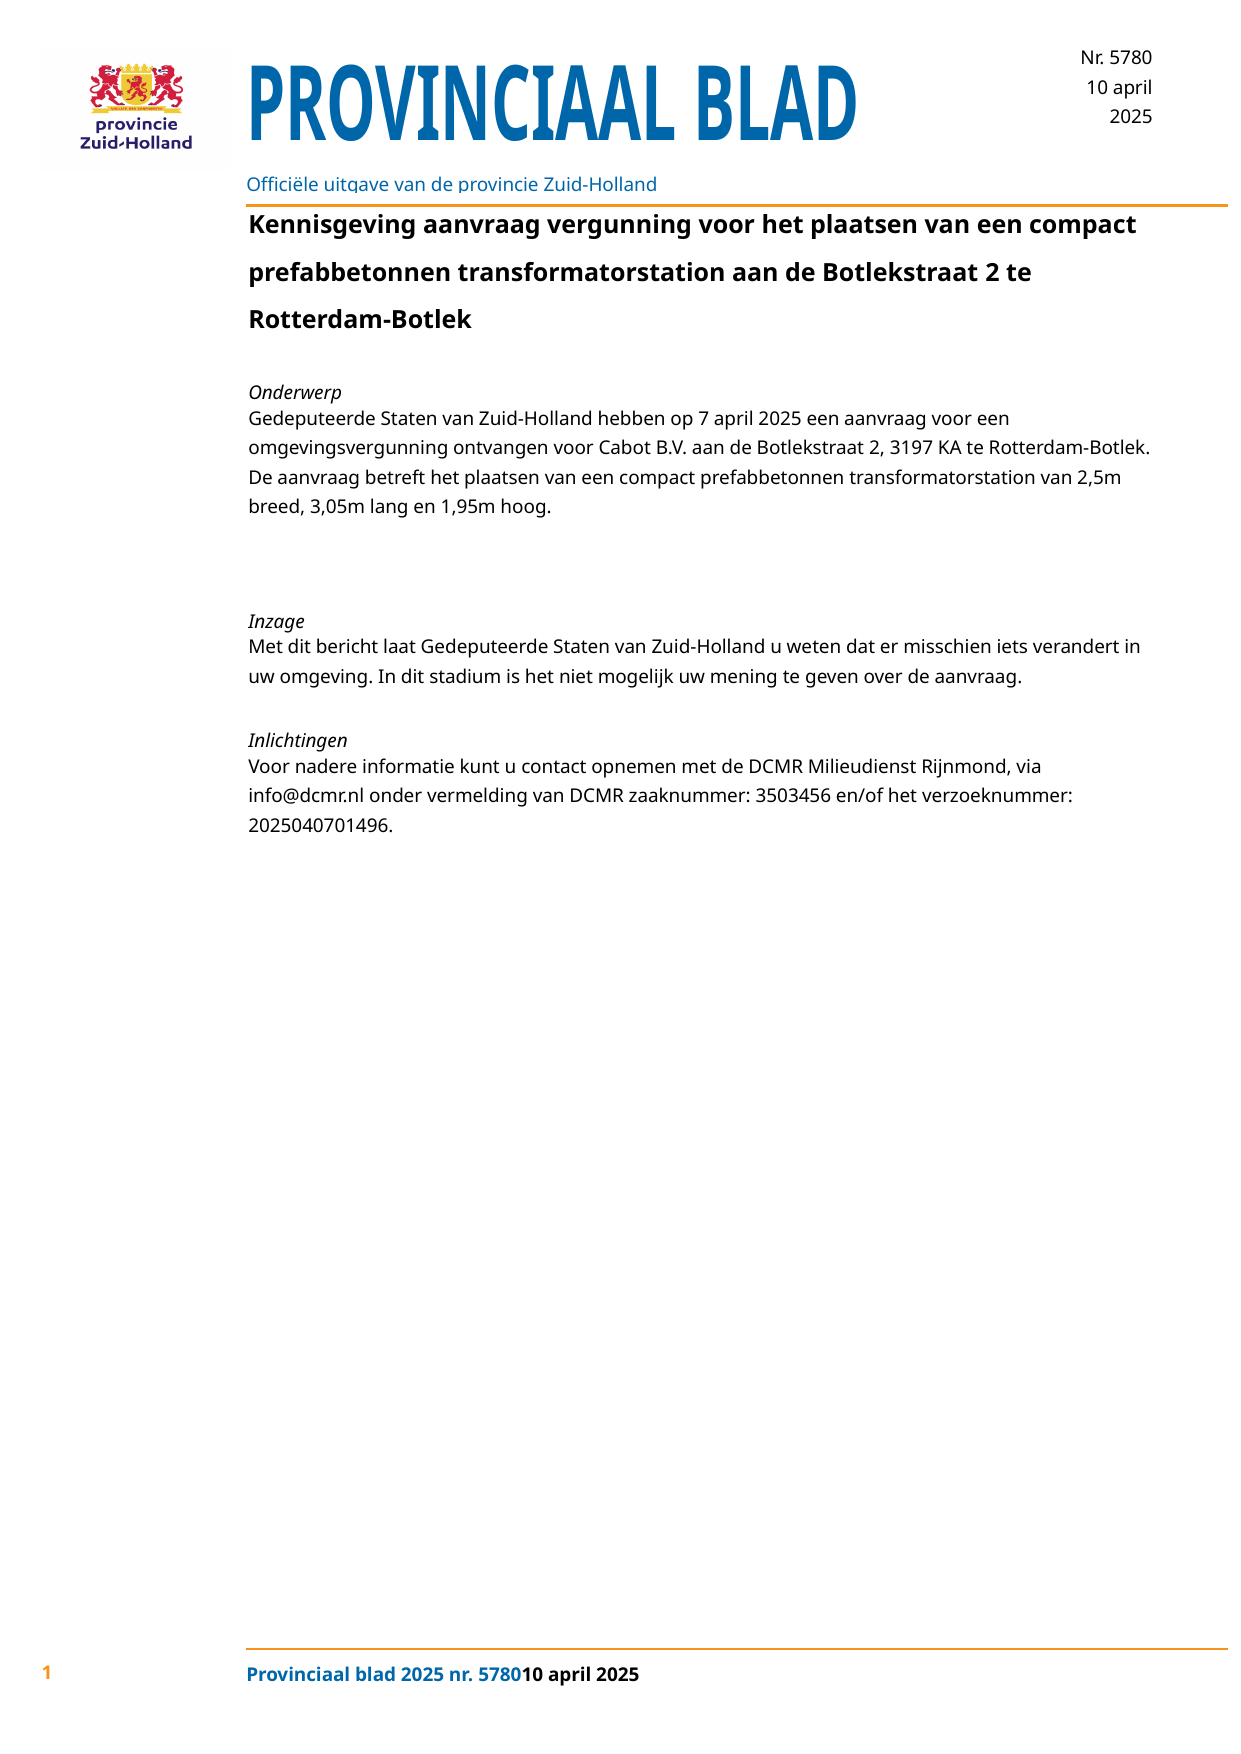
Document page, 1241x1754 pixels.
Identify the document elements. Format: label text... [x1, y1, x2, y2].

text Met dit bericht laat Gedeputeerde Staten van Zuid-Holland u weten dat er misschien iets verandert in uw omgeving. In dit stadium is het niet mogelijk uw mening te geven over de aanvraag. [248, 634, 1152, 689]
text Kennisgeving aanvraag vergunning voor het plaatsen van een compact prefabbetonnen transformatorstation aan de Botlekstraat 2 te Rotterdam-Botlek [248, 207, 1152, 336]
text Voor nadere informatie kunt u contact opnemen met de DCMR Milieudienst Rijnmond, via info@dcmr.nl onder vermelding van DCMR zaaknummer: 3503456 en/of het verzoeknummer: 2025040701496. [248, 753, 1152, 838]
text Inzage [248, 608, 1152, 634]
text Gedeputeerde Staten van Zuid-Holland hebben op 7 april 2025 een aanvraag voor een omgevingsvergunning ontvangen voor Cabot B.V. aan de Botlekstraat 2, 3197 KA te Rotterdam-Botlek. De aanvraag betreft het plaatsen van een compact prefabbetonnen transformatorstation van 2,5m breed, 3,05m lang en 1,95m hoog. [248, 405, 1152, 519]
text Onderwerp [248, 379, 1152, 405]
picture [41, 47, 231, 172]
text Inlichtingen [248, 727, 1152, 753]
